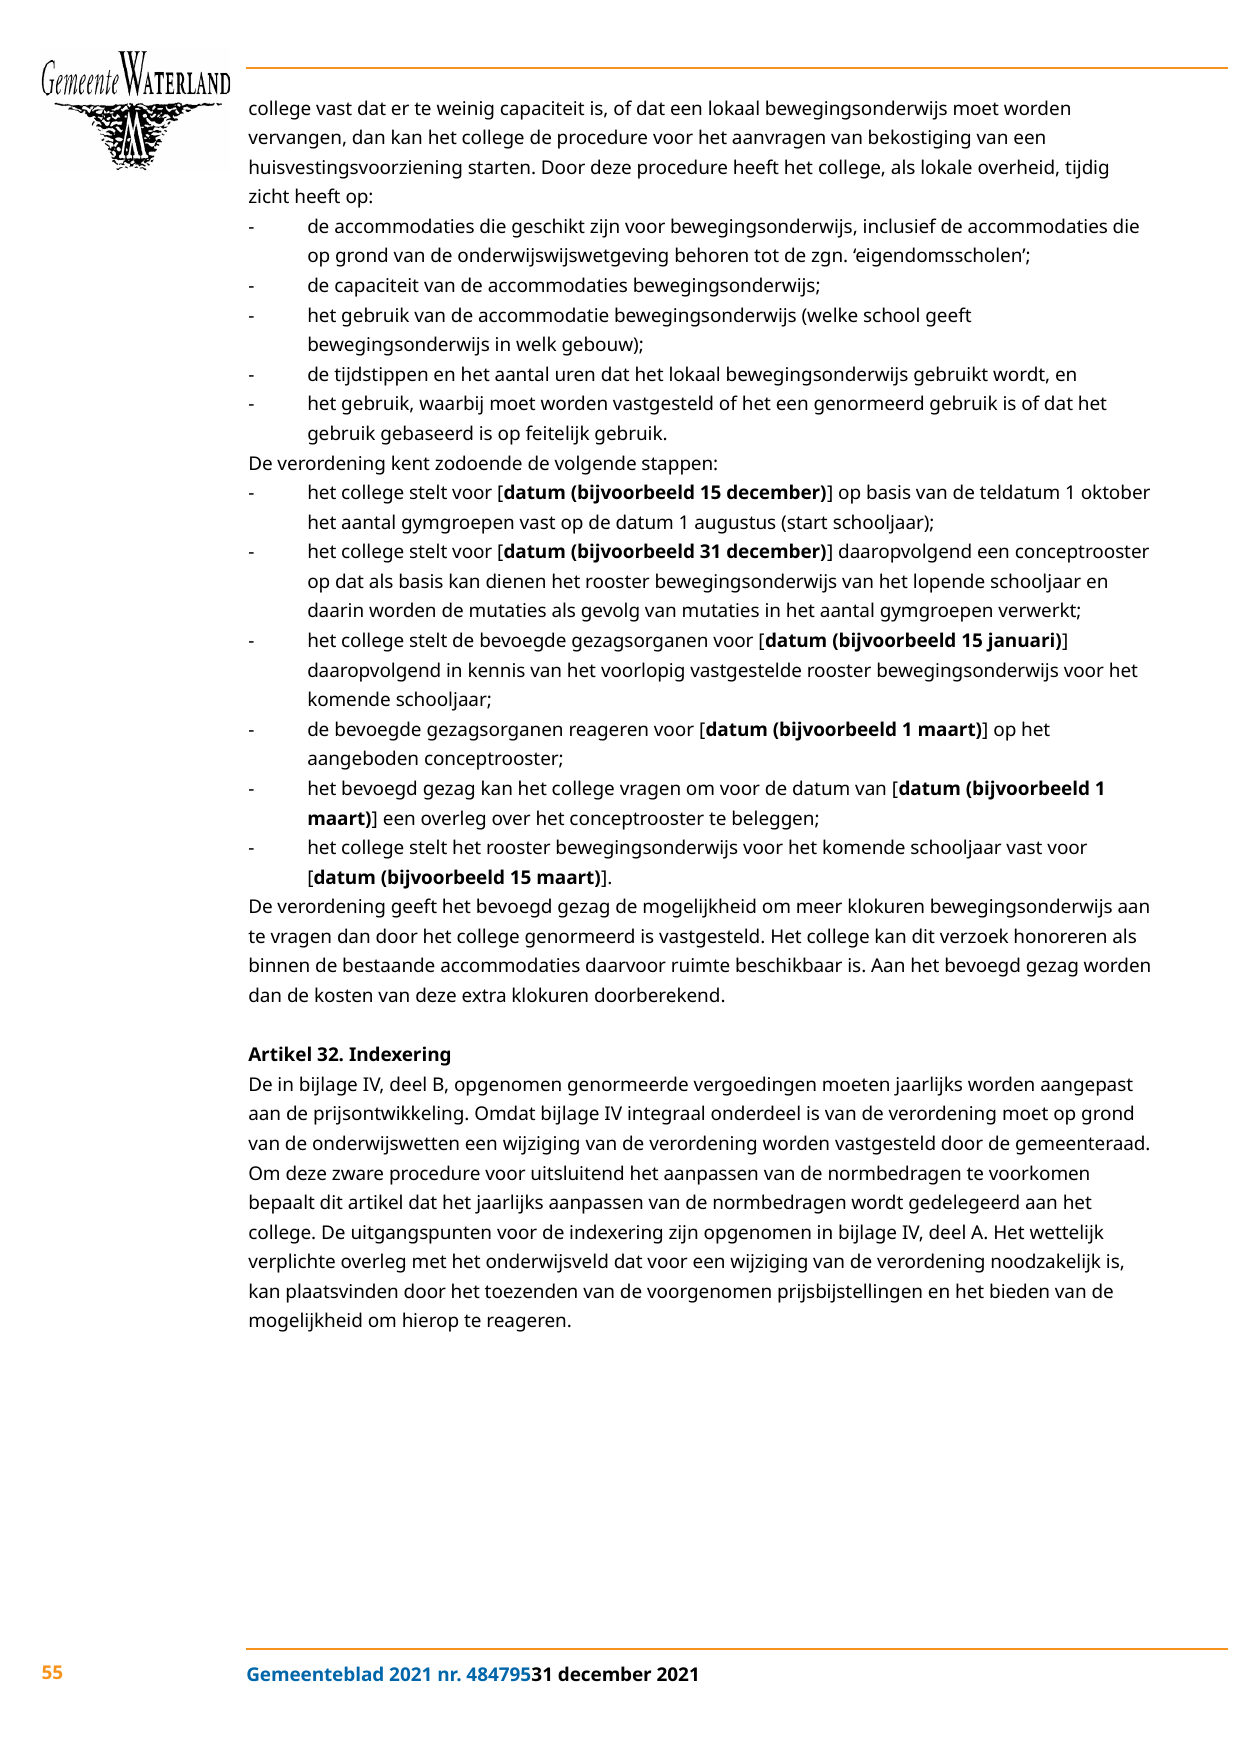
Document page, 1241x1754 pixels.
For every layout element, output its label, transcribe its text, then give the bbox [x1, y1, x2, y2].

list het gebruik van de accommodatie bewegingsonderwijs (welke school geeft bewegingsonderwijs in welk gebouw); [248, 302, 1152, 357]
list de bevoegde gezagsorganen reageren voor [datum (bijvoorbeeld 1 maart)] op het aangeboden conceptrooster; [248, 716, 1152, 771]
list het bevoegd gezag kan het college vragen om voor de datum van [datum (bijvoorbeeld 1 maart)] een overleg over het conceptrooster te beleggen; [248, 775, 1152, 831]
list de capaciteit van de accommodaties bewegingsonderwijs; [248, 272, 1152, 298]
text college vast dat er te weinig capaciteit is, of dat een lokaal bewegingsonderwijs moet worden vervangen, dan kan het college de procedure voor het aanvragen van bekostiging van een huisvestingsvoorziening starten. Door deze procedure heeft het college, als lokale overheid, tijdig zicht heeft op: [248, 95, 1152, 209]
list het college stelt het rooster bewegingsonderwijs voor het komende schooljaar vast voor [datum (bijvoorbeeld 15 maart)]. [248, 834, 1152, 890]
list het college stelt de bevoegde gezagsorganen voor [datum (bijvoorbeeld 15 januari)] daaropvolgend in kennis van het voorlopig vastgestelde rooster bewegingsonderwijs voor het komende schooljaar; [248, 627, 1152, 712]
text De in bijlage IV, deel B, opgenomen genormeerde vergoedingen moeten jaarlijks worden aangepast aan de prijsontwikkeling. Omdat bijlage IV integraal onderdeel is van de verordening moet op grond van de onderwijswetten een wijziging van de verordening worden vastgesteld door de gemeenteraad. Om deze zware procedure voor uitsluitend het aanpassen van de normbedragen te voorkomen bepaalt dit artikel dat het jaarlijks aanpassen van de normbedragen wordt gedelegeerd aan het college. De uitgangspunten voor de indexering zijn opgenomen in bijlage IV, deel A. Het wettelijk verplichte overleg met het onderwijsveld dat voor een wijziging van de verordening noodzakelijk is, kan plaatsvinden door het toezenden van de voorgenomen prijsbijstellingen en het bieden van de mogelijkheid om hierop te reageren. [248, 1071, 1152, 1333]
text De verordening kent zodoende de volgende stappen: [248, 450, 1152, 476]
text De verordening geeft het bevoegd gezag de mogelijkheid om meer klokuren bewegingsonderwijs aan te vragen dan door het college genormeerd is vastgesteld. Het college kan dit verzoek honoreren als binnen de bestaande accommodaties daarvoor ruimte beschikbaar is. Aan het bevoegd gezag worden dan de kosten van deze extra klokuren doorberekend. [248, 893, 1152, 1008]
list het college stelt voor [datum (bijvoorbeeld 15 december)] op basis van de teldatum 1 oktober het aantal gymgroepen vast op de datum 1 augustus (start schooljaar); [248, 479, 1152, 535]
picture [41, 47, 231, 172]
list het gebruik, waarbij moet worden vastgesteld of het een genormeerd gebruik is of dat het gebruik gebaseerd is op feitelijk gebruik. [248, 391, 1152, 446]
list de tijdstippen en het aantal uren dat het lokaal bewegingsonderwijs gebruikt wordt, en [248, 361, 1152, 387]
text Artikel 32. Indexering [248, 1041, 1152, 1067]
list de accommodaties die geschikt zijn voor bewegingsonderwijs, inclusief de accommodaties die op grond van de onderwijswijswetgeving behoren tot de zgn. ‘eigendomsscholen’; [248, 213, 1152, 268]
list het college stelt voor [datum (bijvoorbeeld 31 december)] daaropvolgend een conceptrooster op dat als basis kan dienen het rooster bewegingsonderwijs van het lopende schooljaar en daarin worden de mutaties als gevolg van mutaties in het aantal gymgroepen verwerkt; [248, 538, 1152, 623]
